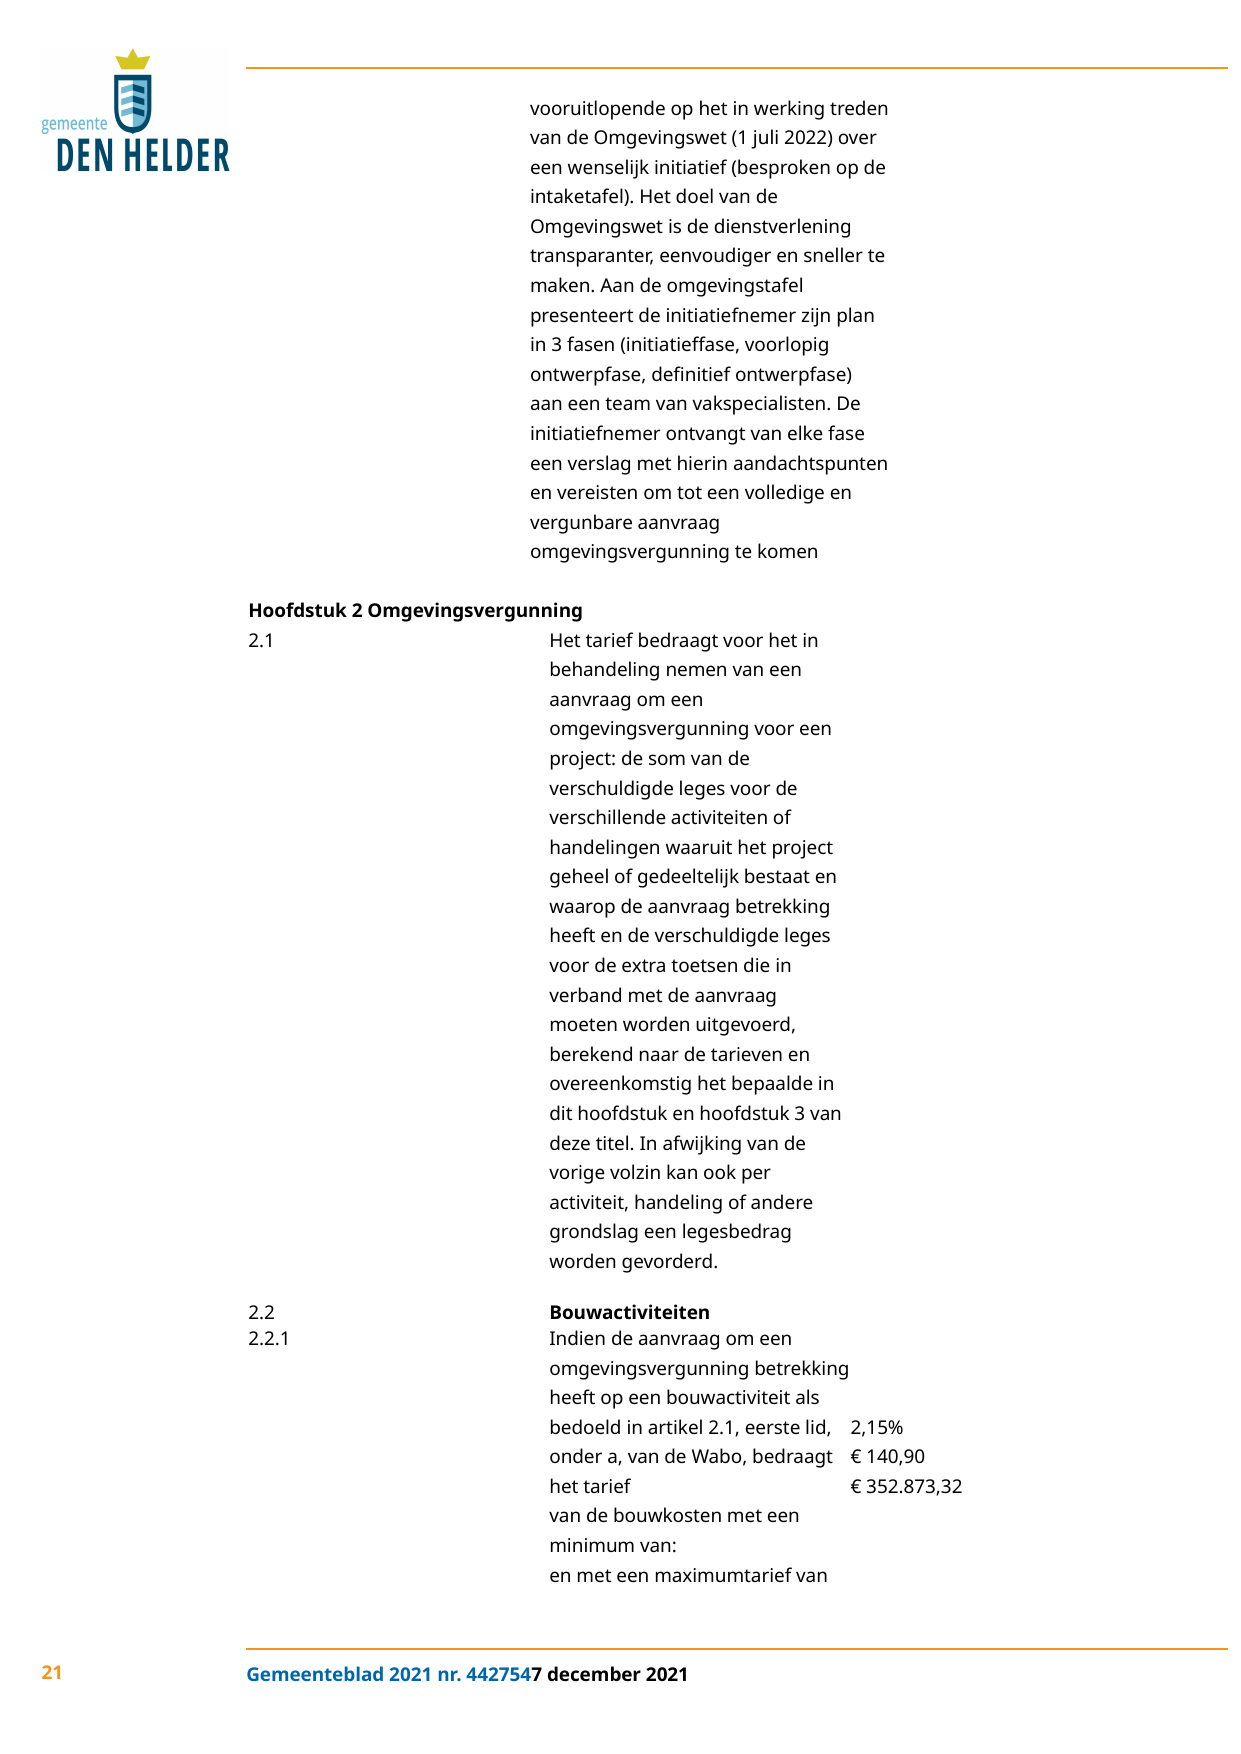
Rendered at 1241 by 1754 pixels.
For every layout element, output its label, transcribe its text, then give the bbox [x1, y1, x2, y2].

table_cell vooruitlopende op het in werking treden van de Omgevingswet (1 juli 2022) over een wenselijk initiatief (besproken op de intaketafel). Het doel van de Omgevingswet is de dienstverlening transparanter, eenvoudiger en sneller te maken. Aan de omgevingstafel presenteert de initiatiefnemer zijn plan in 3 fasen (initiatieffase, voorlopig ontwerpfase, definitief ontwerpfase) aan een team van vakspecialisten. De initiatiefnemer ontvangt van elke fase een verslag met hierin aandachtspunten en vereisten om tot een volledige en vergunbare aanvraag omgevingsvergunning te komen [530, 95, 889, 564]
table_cell [248, 95, 530, 564]
table_cell 2,15% € 140,90 € 352.873,32 [850, 1325, 1152, 1588]
picture [182, 144, 187, 165]
table_cell [889, 95, 1152, 564]
picture [100, 154, 106, 172]
table_header Het tarief bedraagt voor het in behandeling nemen van een aanvraag om een omgevingsvergunning voor een project: de som van de verschuldigde leges voor de verschillende activiteiten of handelingen waaruit het project geheel of gedeeltelijk bestaat en waarop de aanvraag betrekking heeft en de verschuldigde leges voor de extra toetsen die in verband met de aanvraag moeten worden uitgevoerd, berekend naar de tarieven en overeenkomstig het bepaalde in dit hoofdstuk en hoofdstuk 3 van deze titel. In afwijking van de vorige volzin kan ook per activiteit, handeling of andere grondslag een legesbedrag worden gevorderd. [549, 627, 850, 1274]
table_cell [850, 1300, 1152, 1325]
table_cell 2.2 [248, 1300, 549, 1325]
table_cell 2.2.1 [248, 1325, 549, 1588]
table_cell [850, 1274, 1152, 1299]
picture [130, 157, 135, 172]
picture [220, 160, 224, 172]
table_header [850, 627, 1152, 1274]
table_cell Bouwactiviteiten [549, 1300, 850, 1325]
table_header 2.1 [248, 627, 549, 1274]
text Hoofdstuk 2 Omgevingsvergunning [248, 597, 1152, 623]
table_cell [248, 1274, 549, 1299]
table_cell [549, 1274, 850, 1299]
picture [41, 47, 231, 172]
table_cell Indien de aanvraag om een omgevingsvergunning betrekking heeft op een bouwactiviteit als bedoeld in artikel 2.1, eerste lid, onder a, van de Wabo, bedraagt het tarief van de bouwkosten met een minimum van: en met een maximumtarief van [549, 1325, 850, 1588]
picture [63, 144, 68, 165]
